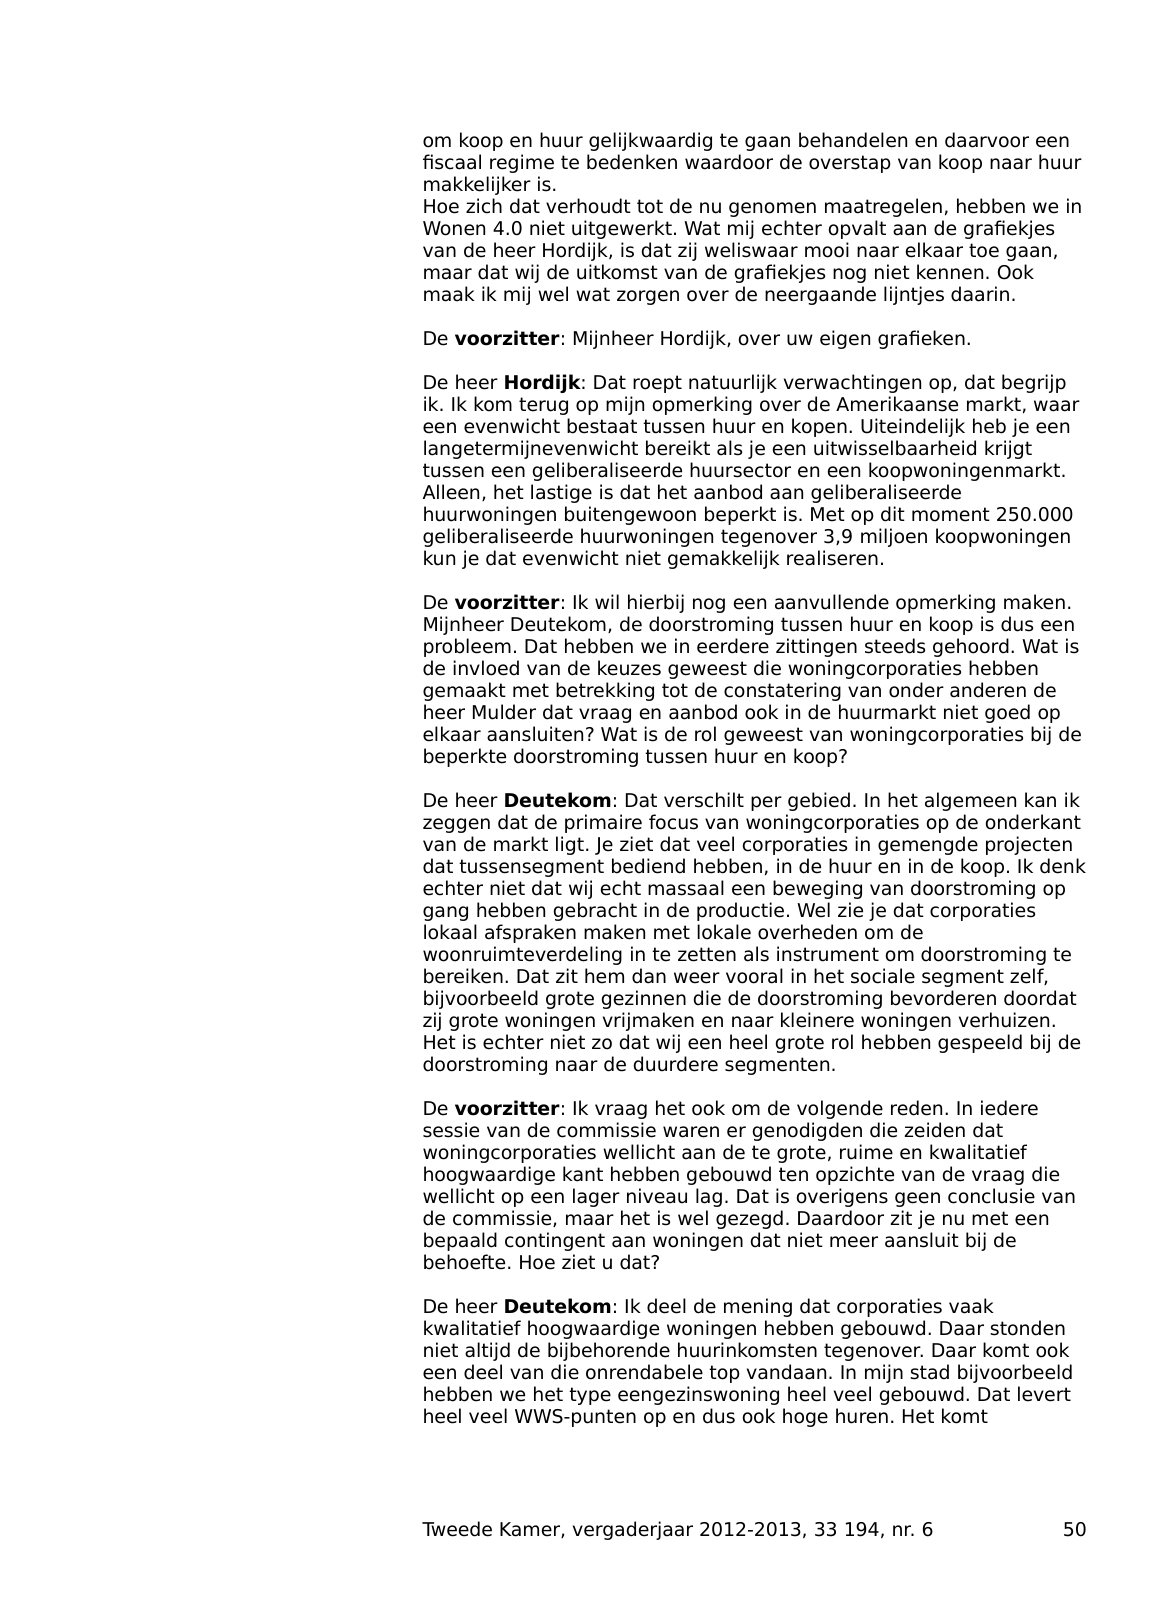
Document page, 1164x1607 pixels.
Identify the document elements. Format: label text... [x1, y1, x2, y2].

text De voorzitter: Ik wil hierbij nog een aanvullende opmerking maken. Mijnheer Deutekom, de doorstroming tussen huur en koop is dus een probleem. Dat hebben we in eerdere zittingen steeds gehoord. Wat is de invloed van de keuzes geweest die woningcorporaties hebben gemaakt met betrekking tot de constatering van onder anderen de heer Mulder dat vraag en aanbod ook in de huurmarkt niet goed op elkaar aansluiten? Wat is de rol geweest van woningcorporaties bij de beperkte doorstroming tussen huur en koop? [422, 592, 1087, 768]
text De heer Deutekom: Ik deel de mening dat corporaties vaak kwalitatief hoogwaardige woningen hebben gebouwd. Daar stonden niet altijd de bijbehorende huurinkomsten tegenover. Daar komt ook een deel van die onrendabele top vandaan. In mijn stad bijvoorbeeld hebben we het type eengezinswoning heel veel gebouwd. Dat levert heel veel WWS-punten op en dus ook hoge huren. Het komt [422, 1296, 1087, 1428]
text Hoe zich dat verhoudt tot de nu genomen maatregelen, hebben we in Wonen 4.0 niet uitgewerkt. Wat mij echter opvalt aan de grafiekjes van de heer Hordijk, is dat zij weliswaar mooi naar elkaar toe gaan, maar dat wij de uitkomst van de grafiekjes nog niet kennen. Ook maak ik mij wel wat zorgen over de neergaande lijntjes daarin. [422, 196, 1087, 306]
text De heer Hordijk: Dat roept natuurlijk verwachtingen op, dat begrijp ik. Ik kom terug op mijn opmerking over de Amerikaanse markt, waar een evenwicht bestaat tussen huur en kopen. Uiteindelijk heb je een langetermijnevenwicht bereikt als je een uitwisselbaarheid krijgt tussen een geliberaliseerde huursector en een koopwoningenmarkt. Alleen, het lastige is dat het aanbod aan geliberaliseerde huurwoningen buitengewoon beperkt is. Met op dit moment 250.000 geliberaliseerde huurwoningen tegenover 3,9 miljoen koopwoningen kun je dat evenwicht niet gemakkelijk realiseren. [422, 372, 1087, 570]
text om koop en huur gelijkwaardig te gaan behandelen en daarvoor een fiscaal regime te bedenken waardoor de overstap van koop naar huur makkelijker is. [422, 130, 1087, 196]
text De heer Deutekom: Dat verschilt per gebied. In het algemeen kan ik zeggen dat de primaire focus van woningcorporaties op de onderkant van de markt ligt. Je ziet dat veel corporaties in gemengde projecten dat tussensegment bediend hebben, in de huur en in de koop. Ik denk echter niet dat wij echt massaal een beweging van doorstroming op gang hebben gebracht in de productie. Wel zie je dat corporaties lokaal afspraken maken met lokale overheden om de woonruimteverdeling in te zetten als instrument om doorstroming te bereiken. Dat zit hem dan weer vooral in het sociale segment zelf, bijvoorbeeld grote gezinnen die de doorstroming bevorderen doordat zij grote woningen vrijmaken en naar kleinere woningen verhuizen. Het is echter niet zo dat wij een heel grote rol hebben gespeeld bij de doorstroming naar de duurdere segmenten. [422, 790, 1087, 1076]
text De voorzitter: Ik vraag het ook om de volgende reden. In iedere sessie van de commissie waren er genodigden die zeiden dat woningcorporaties wellicht aan de te grote, ruime en kwalitatief hoogwaardige kant hebben gebouwd ten opzichte van de vraag die wellicht op een lager niveau lag. Dat is overigens geen conclusie van de commissie, maar het is wel gezegd. Daardoor zit je nu met een bepaald contingent aan woningen dat niet meer aansluit bij de behoefte. Hoe ziet u dat? [422, 1098, 1087, 1274]
text De voorzitter: Mijnheer Hordijk, over uw eigen grafieken. [422, 328, 1087, 350]
